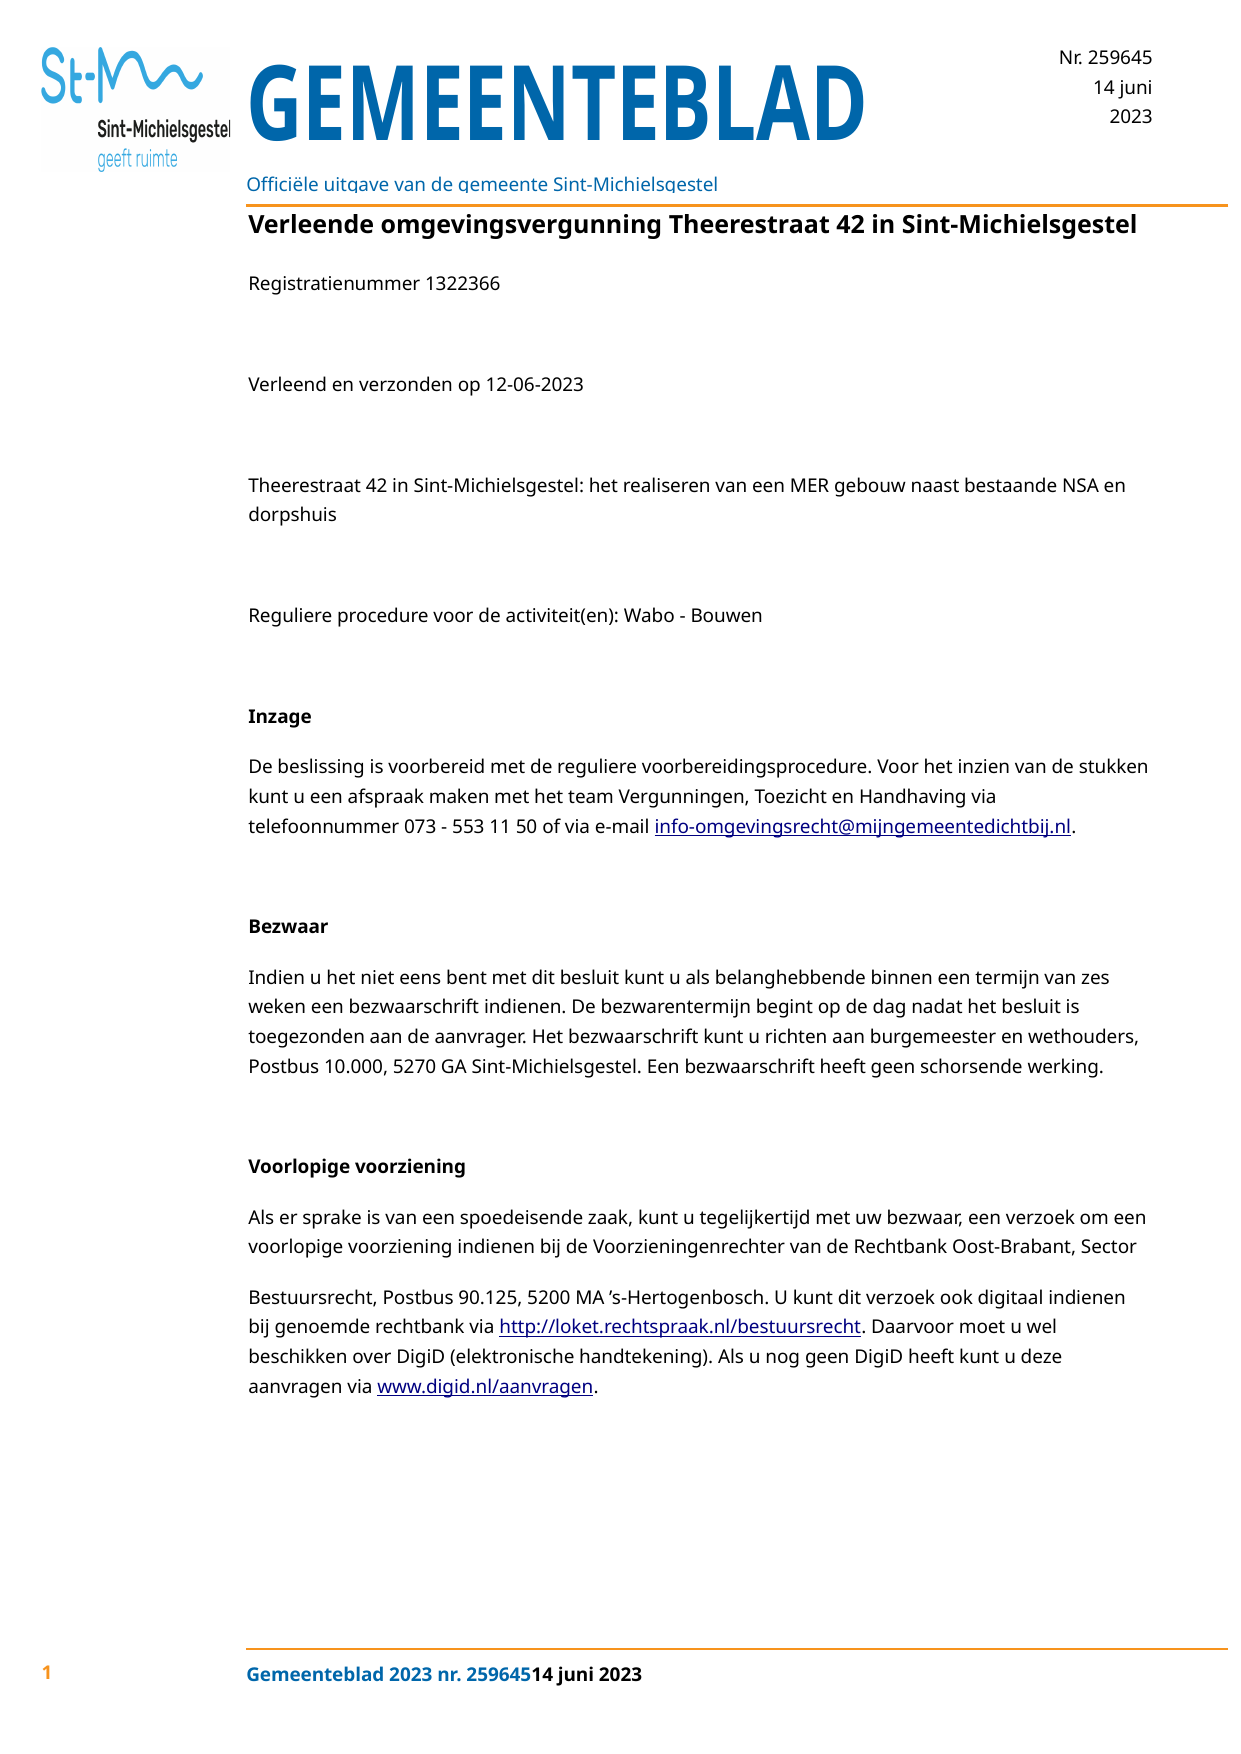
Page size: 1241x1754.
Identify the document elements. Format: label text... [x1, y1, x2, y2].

text Bestuursrecht, Postbus 90.125, 5200 MA ’s-Hertogenbosch. U kunt dit verzoek ook digitaal indienen bij genoemde rechtbank via http://loket.rechtspraak.nl/bestuursrecht. Daarvoor moet u wel beschikken over DigiD (elektronische handtekening). Als u nog geen DigiD heeft kunt u deze aanvragen via www.digid.nl/aanvragen. [248, 1284, 1152, 1398]
text Voorlopige voorziening [248, 1154, 1152, 1179]
text Bezwaar [248, 914, 1152, 939]
text Verleende omgevingsvergunning Theerestraat 42 in Sint-Michielsgestel [248, 207, 1152, 241]
text Registratienummer 1322366 [248, 270, 1152, 296]
text Verleend en verzonden op 12-06-2023 [248, 371, 1152, 397]
text Indien u het niet eens bent met dit besluit kunt u als belanghebbende binnen een termijn van zes weken een bezwaarschrift indienen. De bezwarentermijn begint op de dag nadat het besluit is toegezonden aan de aanvrager. Het bezwaarschrift kunt u richten aan burgemeester en wethouders, Postbus 10.000, 5270 GA Sint-Michielsgestel. Een bezwaarschrift heeft geen schorsende werking. [248, 964, 1152, 1078]
text Als er sprake is van een spoedeisende zaak, kunt u tegelijkertijd met uw bezwaar, een verzoek om een voorlopige voorziening indienen bij de Voorzieningenrechter van de Rechtbank Oost-Brabant, Sector [248, 1204, 1152, 1259]
text Theerestraat 42 in Sint-Michielsgestel: het realiseren van een MER gebouw naast bestaande NSA en dorpshuis [248, 472, 1152, 527]
text Inzage [248, 703, 1152, 729]
text De beslissing is voorbereid met de reguliere voorbereidingsprocedure. Voor het inzien van de stukken kunt u een afspraak maken met het team Vergunningen, Toezicht en Handhaving via telefoonnummer 073 - 553 11 50 of via e-mail info-omgevingsrecht@mijngemeentedichtbij.nl. [248, 754, 1152, 838]
picture [41, 47, 231, 172]
text Reguliere procedure voor de activiteit(en): Wabo - Bouwen [248, 602, 1152, 628]
